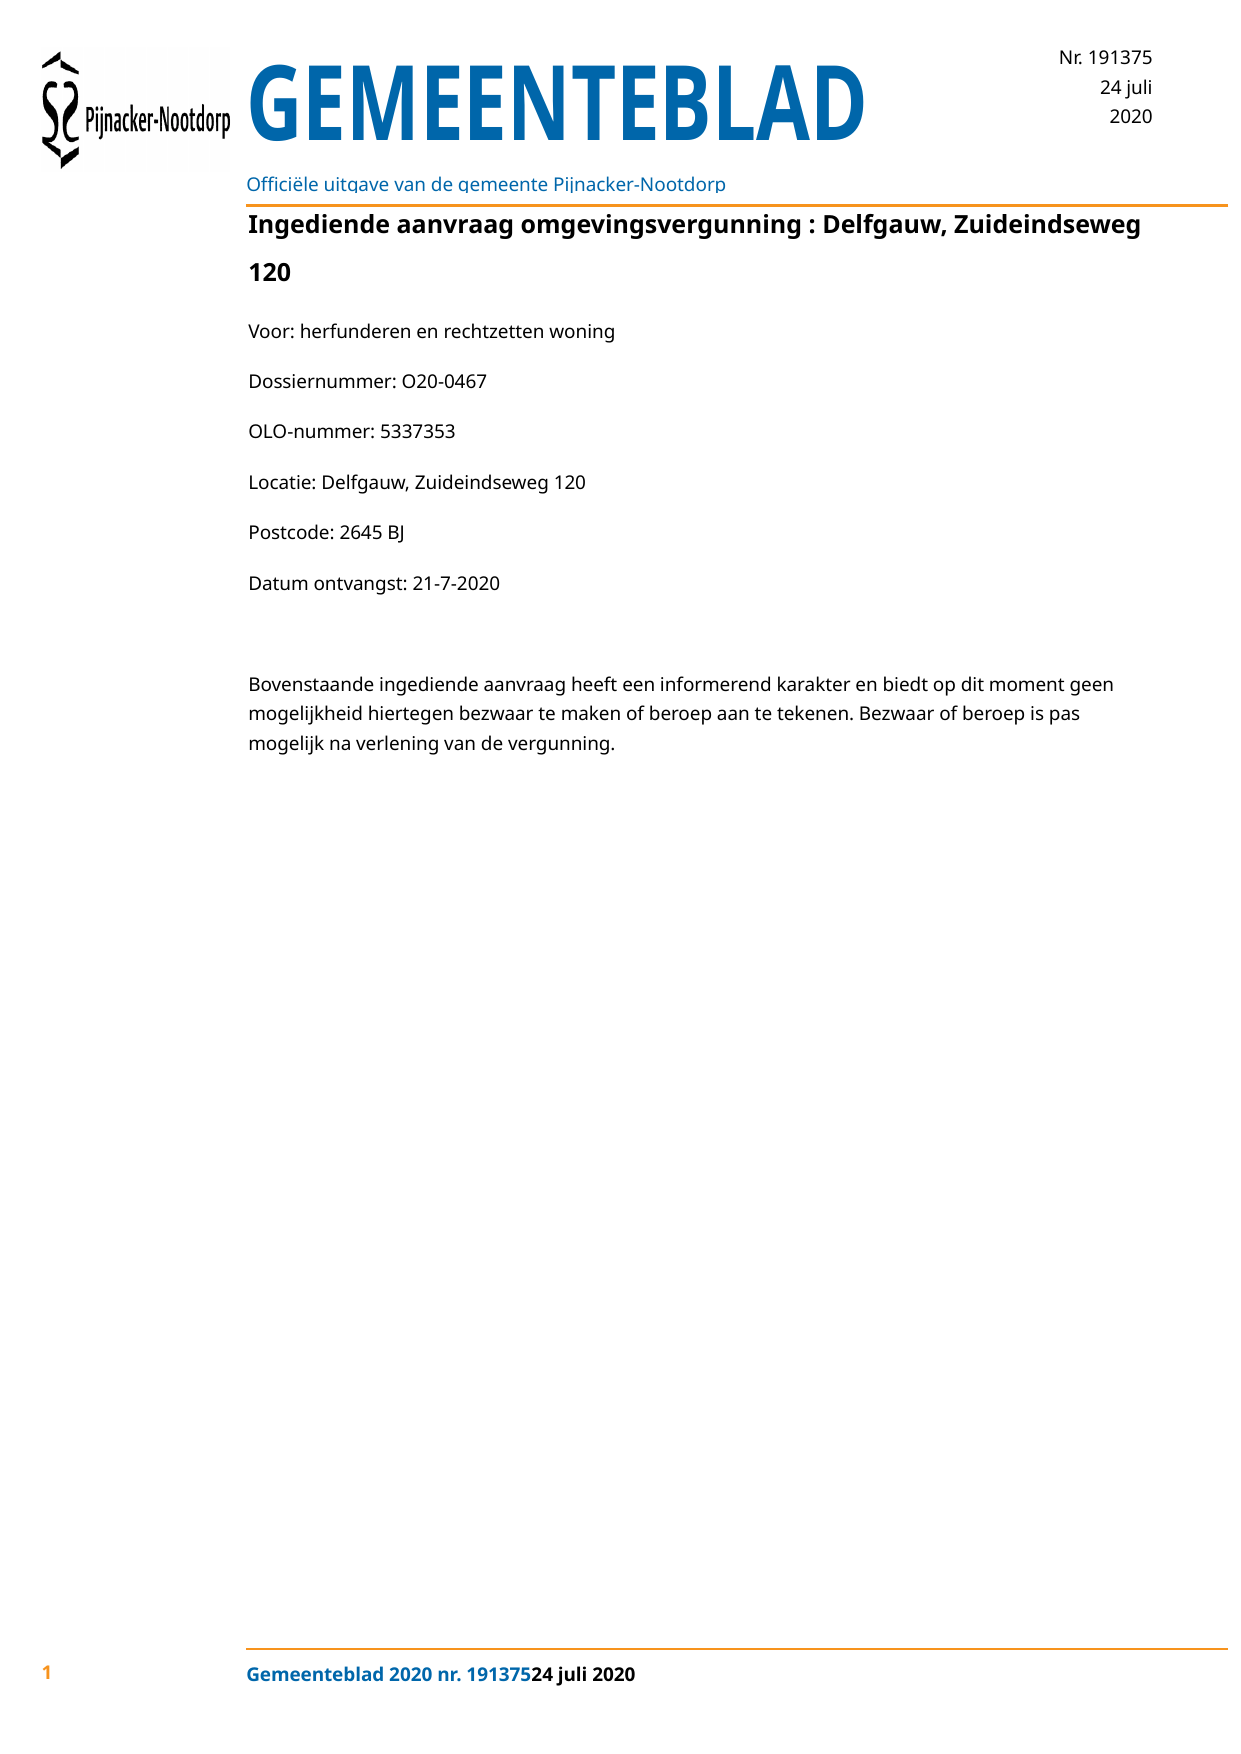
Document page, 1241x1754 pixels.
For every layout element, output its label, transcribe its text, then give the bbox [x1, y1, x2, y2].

text Locatie: Delfgauw, Zuideindseweg 120 [248, 469, 1152, 495]
picture [41, 47, 231, 172]
text Bovenstaande ingediende aanvraag heeft een informerend karakter en biedt op dit moment geen mogelijkheid hiertegen bezwaar te maken of beroep aan te tekenen. Bezwaar of beroep is pas mogelijk na verlening van de vergunning. [248, 671, 1152, 756]
text Postcode: 2645 BJ [248, 519, 1152, 545]
text Datum ontvangst: 21-7-2020 [248, 570, 1152, 596]
text Ingediende aanvraag omgevingsvergunning : Delfgauw, Zuideindseweg 120 [248, 207, 1152, 288]
text Voor: herfunderen en rechtzetten woning [248, 318, 1152, 344]
text OLO-nummer: 5337353 [248, 419, 1152, 444]
text Dossiernummer: O20-0467 [248, 368, 1152, 394]
